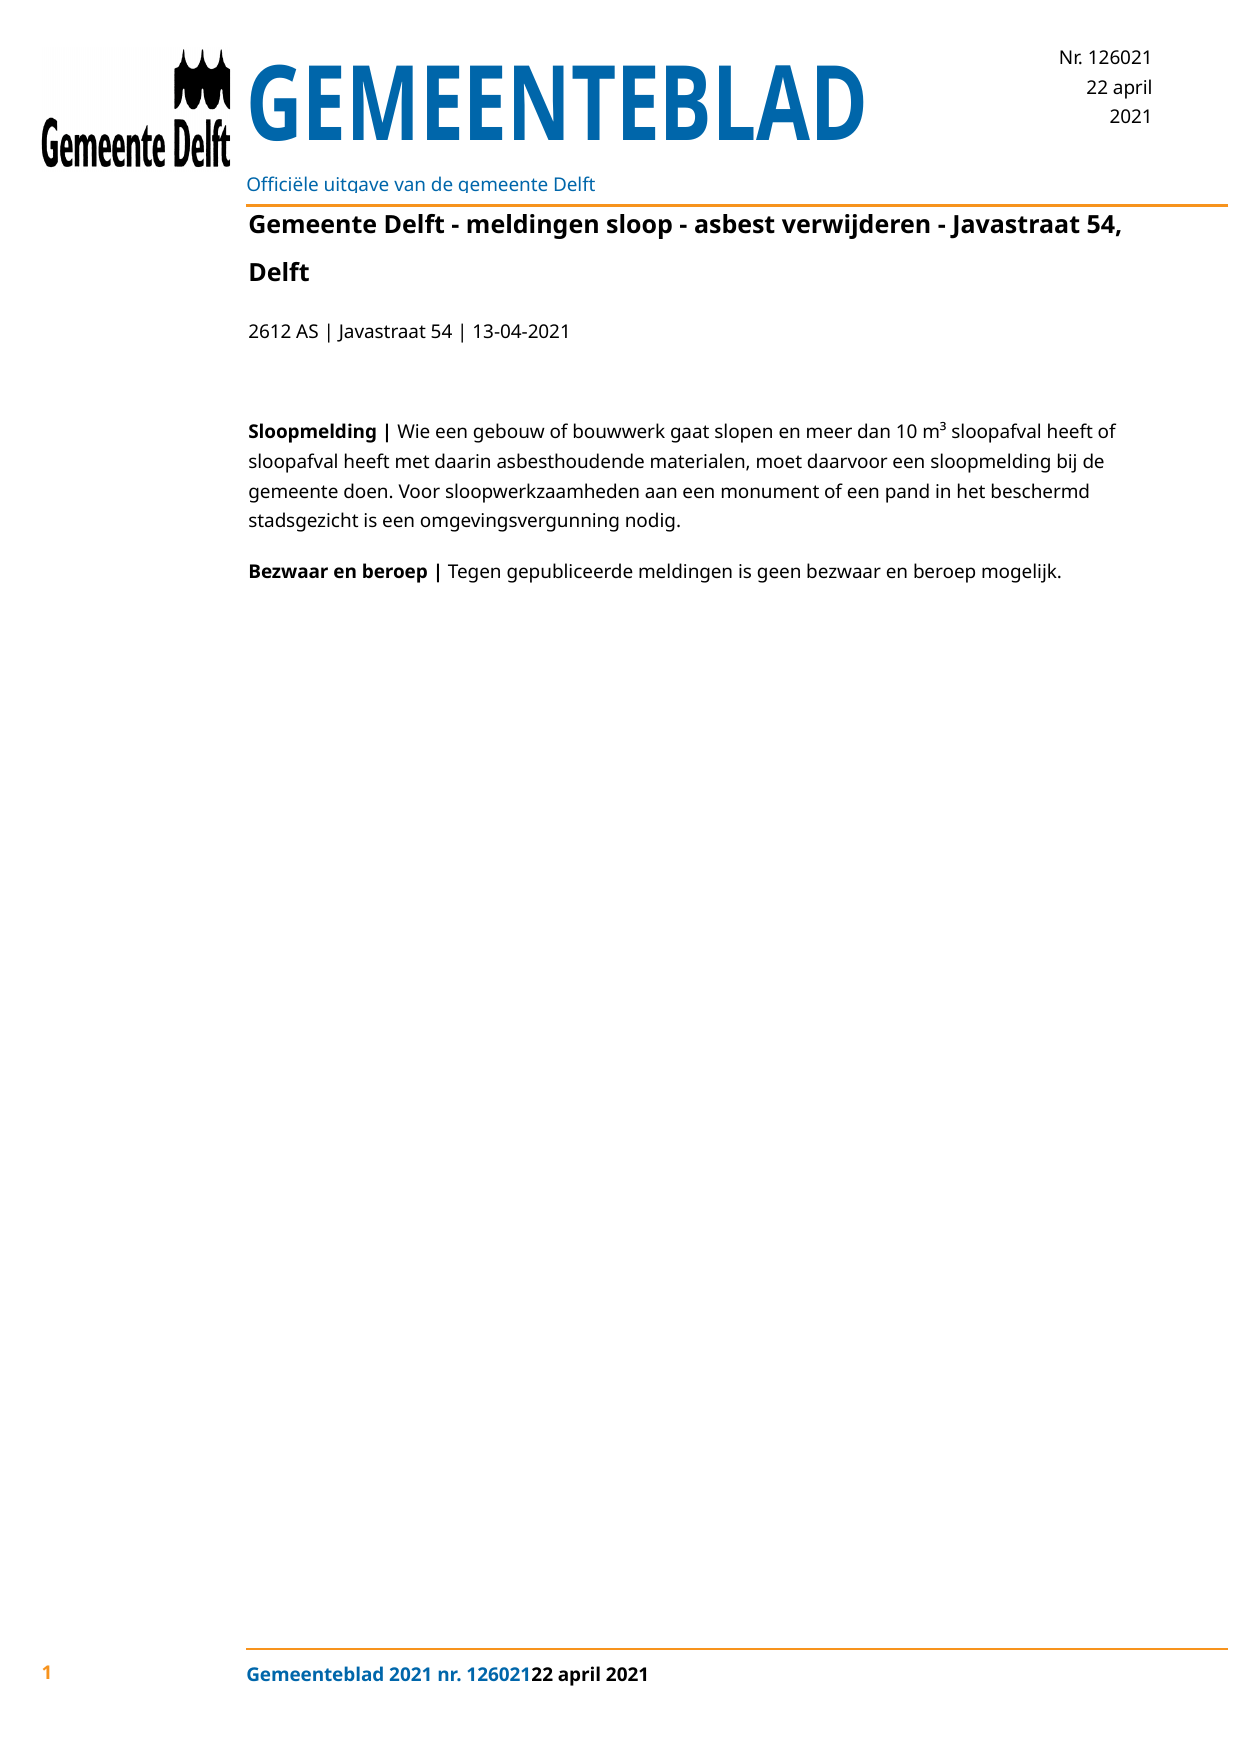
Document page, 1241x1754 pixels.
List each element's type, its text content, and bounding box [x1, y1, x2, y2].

text Bezwaar en beroep | Tegen gepubliceerde meldingen is geen bezwaar en beroep mogelijk. [248, 558, 1152, 584]
text 2612 AS | Javastraat 54 | 13-04-2021 [248, 318, 1152, 344]
text Gemeente Delft - meldingen sloop - asbest verwijderen - Javastraat 54, Delft [248, 207, 1152, 288]
text Sloopmelding | Wie een gebouw of bouwwerk gaat slopen en meer dan 10 m³ sloopafval heeft of sloopafval heeft met daarin asbesthoudende materialen, moet daarvoor een sloopmelding bij de gemeente doen. Voor sloopwerkzaamheden aan een monument of een pand in het beschermd stadsgezicht is een omgevingsvergunning nodig. [248, 419, 1152, 533]
picture [41, 47, 231, 172]
